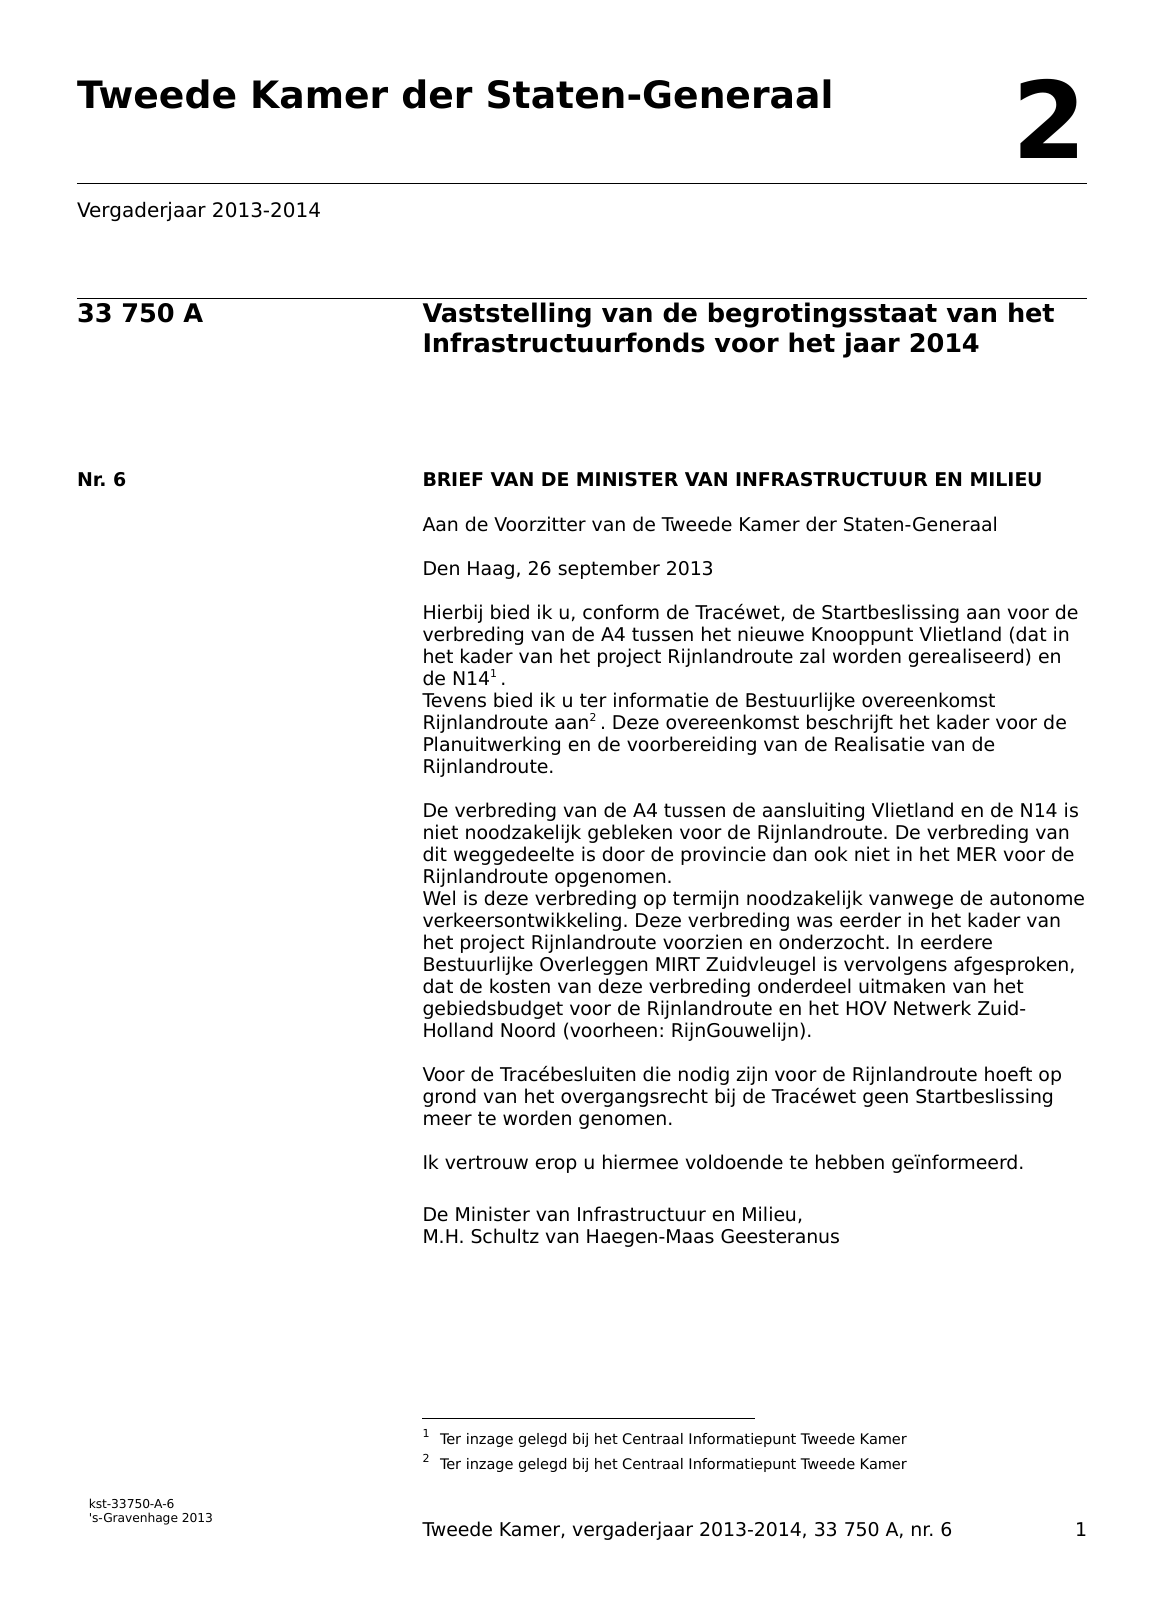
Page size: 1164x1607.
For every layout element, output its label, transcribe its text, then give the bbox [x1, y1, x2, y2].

text kst-33750-A-6 [88, 1497, 323, 1511]
table_header Tweede Kamer der Staten-Generaal [77, 59, 886, 183]
table_header 2 [886, 59, 1087, 183]
text Ter inzage gelegd bij het Centraal Informatiepunt Tweede Kamer [422, 1427, 1087, 1449]
text De verbreding van de A4 tussen de aansluiting Vlietland en de N14 is niet noodzakelijk gebleken voor de Rijnlandroute. De verbreding van dit weggedeelte is door de provincie dan ook niet in het MER voor de Rijnlandroute opgenomen. [422, 800, 1087, 888]
text Den Haag, 26 september 2013 [422, 558, 1087, 580]
text Tevens bied ik u ter informatie de Bestuurlijke overeenkomst Rijnlandroute aan. Deze overeenkomst beschrijft het kader voor de Planuitwerking en de voorbereiding van de Realisatie van de Rijnlandroute. [422, 690, 1087, 778]
text Ter inzage gelegd bij het Centraal Informatiepunt Tweede Kamer [422, 1452, 1087, 1474]
subtitle 33 750 A Vaststelling van de begrotingsstaat van het Infrastructuurfonds voor het jaar 2014 [77, 299, 1087, 358]
subtitle Nr. 6 BRIEF VAN DE MINISTER VAN INFRASTRUCTUUR EN MILIEU [77, 469, 1087, 491]
text Wel is deze verbreding op termijn noodzakelijk vanwege de autonome verkeersontwikkeling. Deze verbreding was eerder in het kader van het project Rijnlandroute voorzien en onderzocht. In eerdere Bestuurlijke Overleggen MIRT Zuidvleugel is vervolgens afgesproken, dat de kosten van deze verbreding onderdeel uitmaken van het gebiedsbudget voor de Rijnlandroute en het HOV Netwerk Zuid-Holland Noord (voorheen: RijnGouwelijn). [422, 888, 1087, 1042]
table_cell Vergaderjaar 2013-2014 [77, 184, 1087, 298]
text Hierbij bied ik u, conform de Tracéwet, de Startbeslissing aan voor de verbreding van de A4 tussen het nieuwe Knooppunt Vlietland (dat in het kader van het project Rijnlandroute zal worden gerealiseerd) en de N14. [422, 602, 1087, 690]
text Aan de Voorzitter van de Tweede Kamer der Staten-Generaal [422, 513, 1087, 536]
text 's-Gravenhage 2013 [88, 1511, 323, 1525]
text De Minister van Infrastructuur en Milieu, M.H. Schultz van Haegen-Maas Geesteranus [422, 1204, 1087, 1248]
text Ik vertrouw erop u hiermee voldoende te hebben geïnformeerd. [422, 1152, 1087, 1174]
text Voor de Tracébesluiten die nodig zijn voor de Rijnlandroute hoeft op grond van het overgangsrecht bij de Tracéwet geen Startbeslissing meer te worden genomen. [422, 1064, 1087, 1130]
